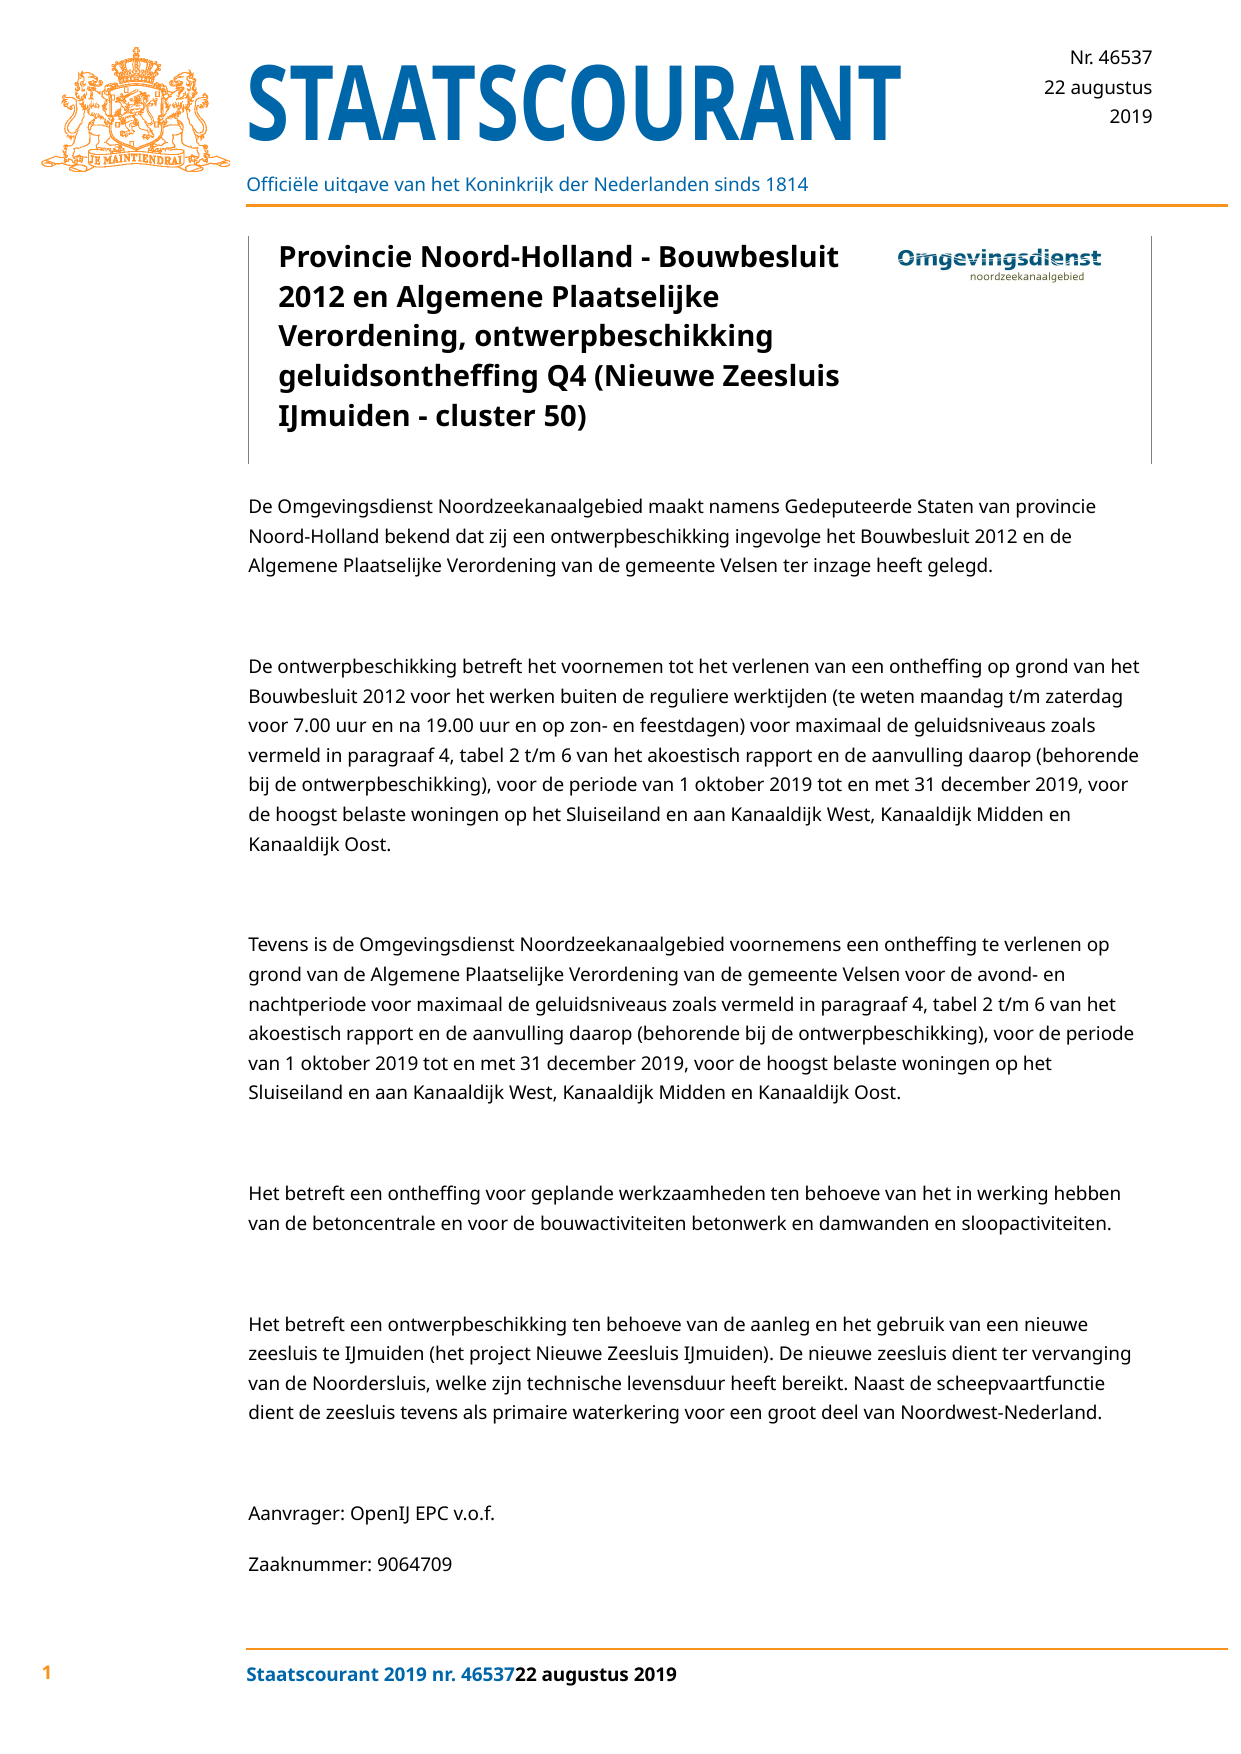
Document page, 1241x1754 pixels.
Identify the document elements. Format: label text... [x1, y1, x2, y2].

text De ontwerpbeschikking betreft het voornemen tot het verlenen van een ontheffing op grond van het Bouwbesluit 2012 voor het werken buiten de reguliere werktijden (te weten maandag t/m zaterdag voor 7.00 uur en na 19.00 uur en op zon- en feestdagen) voor maximaal de geluidsniveaus zoals vermeld in paragraaf 4, tabel 2 t/m 6 van het akoestisch rapport en de aanvulling daarop (behorende bij de ontwerpbeschikking), voor de periode van 1 oktober 2019 tot en met 31 december 2019, voor de hoogst belaste woningen op het Sluiseiland en aan Kanaaldijk West, Kanaaldijk Midden en Kanaaldijk Oost. [248, 653, 1152, 857]
text Zaaknummer: 9064709 [248, 1551, 1152, 1577]
table_header Provincie Noord-Holland - Bouwbesluit 2012 en Algemene Plaatselijke Verordening, ontwerpbeschikking geluidsontheffing Q4 (Nieuwe Zeesluis IJmuiden - cluster 50) [249, 236, 850, 464]
text Tevens is de Omgevingsdienst Noordzeekanaalgebied voornemens een ontheffing te verlenen op grond van de Algemene Plaatselijke Verordening van de gemeente Velsen voor de avond- en nachtperiode voor maximaal de geluidsniveaus zoals vermeld in paragraaf 4, tabel 2 t/m 6 van het akoestisch rapport en de aanvulling daarop (behorende bij de ontwerpbeschikking), voor de periode van 1 oktober 2019 tot en met 31 december 2019, voor de hoogst belaste woningen op het Sluiseiland en aan Kanaaldijk West, Kanaaldijk Midden en Kanaaldijk Oost. [248, 932, 1152, 1105]
picture [41, 47, 231, 172]
text Het betreft een ontwerpbeschikking ten behoeve van de aanleg en het gebruik van een nieuwe zeesluis te IJmuiden (het project Nieuwe Zeesluis IJmuiden). De nieuwe zeesluis dient ter vervanging van de Noordersluis, welke zijn technische levensduur heeft bereikt. Naast de scheepvaartfunctie dient de zeesluis tevens als primaire waterkering voor een groot deel van Noordwest-Nederland. [248, 1311, 1152, 1425]
text Aanvrager: OpenIJ EPC v.o.f. [248, 1500, 1152, 1526]
table_header [850, 236, 1151, 464]
text Het betreft een ontheffing voor geplande werkzaamheden ten behoeve van het in werking hebben van de betoncentrale en voor de bouwactiviteiten betonwerk en damwanden en sloopactiviteiten. [248, 1180, 1152, 1236]
text De Omgevingsdienst Noordzeekanaalgebied maakt namens Gedeputeerde Staten van provincie Noord-Holland bekend dat zij een ontwerpbeschikking ingevolge het Bouwbesluit 2012 en de Algemene Plaatselijke Verordening van de gemeente Velsen ter inzage heeft gelegd. [248, 493, 1152, 578]
picture [882, 236, 1119, 300]
